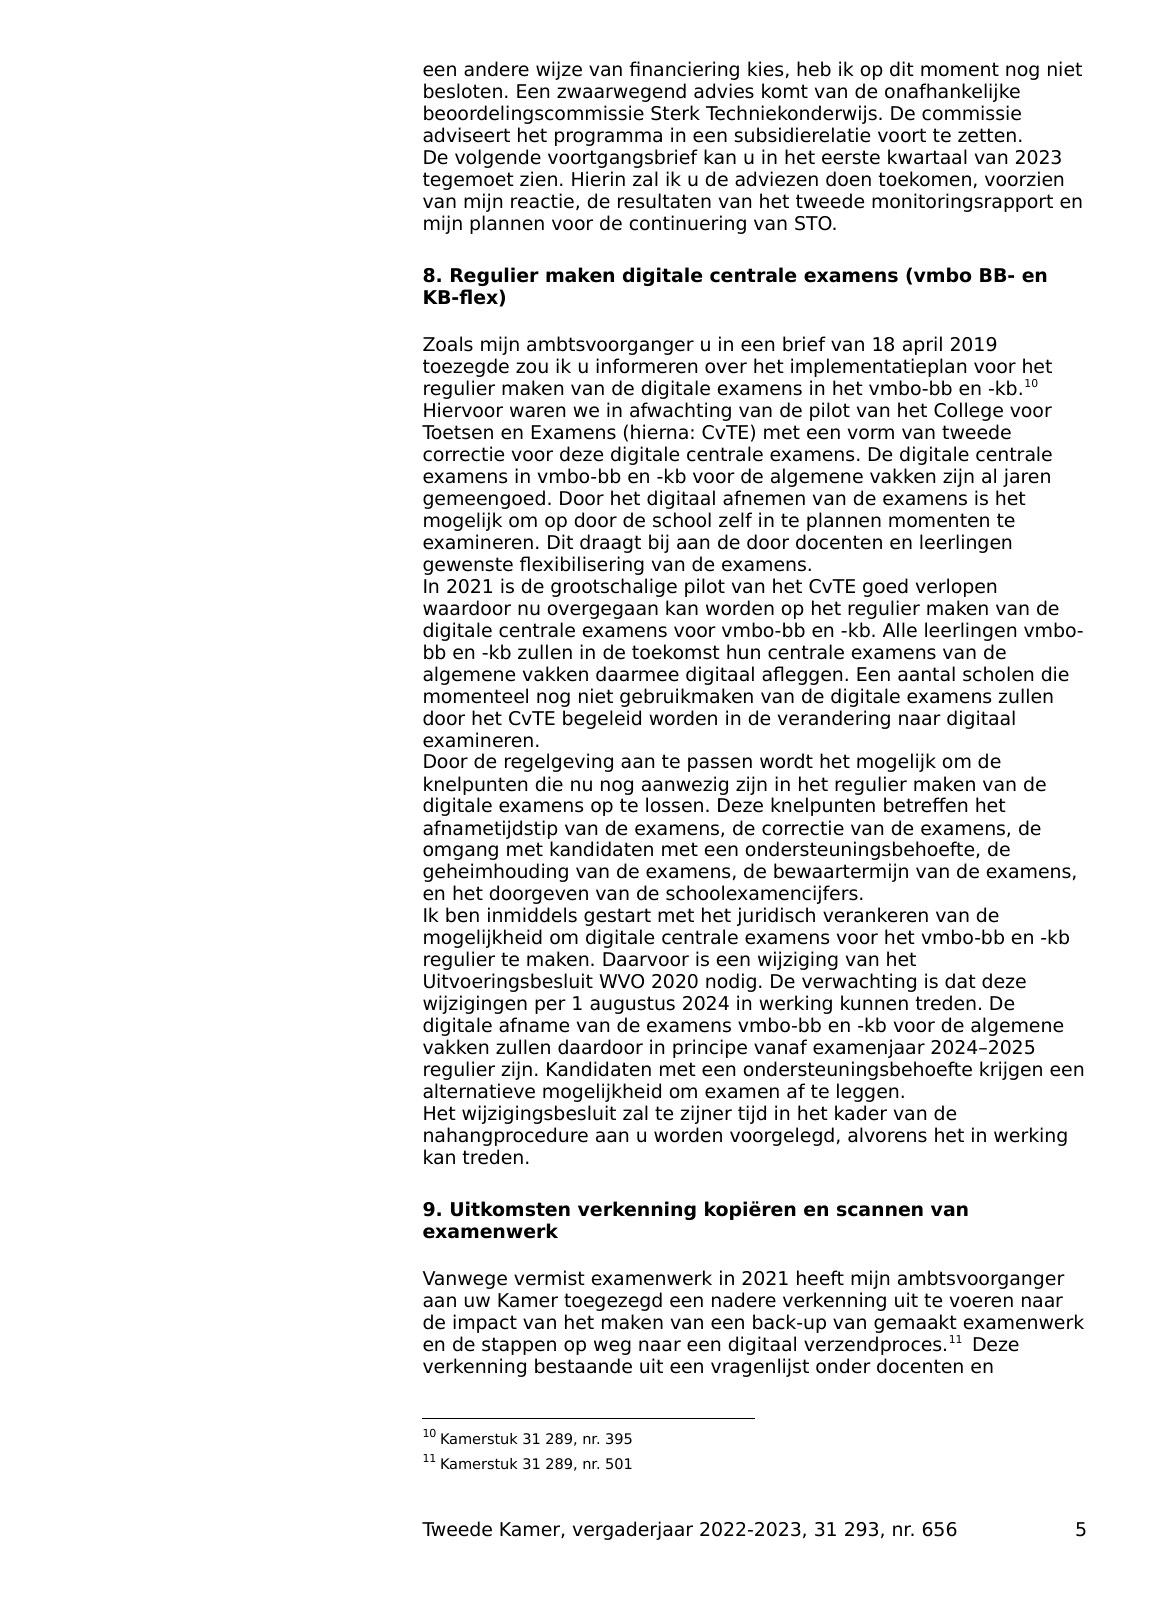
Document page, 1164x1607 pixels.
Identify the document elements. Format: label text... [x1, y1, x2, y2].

text In 2021 is de grootschalige pilot van het CvTE goed verlopen waardoor nu overgegaan kan worden op het regulier maken van de digitale centrale examens voor vmbo-bb en -kb. Alle leerlingen vmbo-bb en -kb zullen in de toekomst hun centrale examens van de algemene vakken daarmee digitaal afleggen. Een aantal scholen die momenteel nog niet gebruikmaken van de digitale examens zullen door het CvTE begeleid worden in de verandering naar digitaal examineren. [422, 576, 1087, 751]
text Kamerstuk 31 289, nr. 501 [422, 1452, 1087, 1474]
text Ik ben inmiddels gestart met het juridisch verankeren van de mogelijkheid om digitale centrale examens voor het vmbo-bb en -kb regulier te maken. Daarvoor is een wijziging van het Uitvoeringsbesluit WVO 2020 nodig. De verwachting is dat deze wijzigingen per 1 augustus 2024 in werking kunnen treden. De digitale afname van de examens vmbo-bb en -kb voor de algemene vakken zullen daardoor in principe vanaf examenjaar 2024–2025 regulier zijn. Kandidaten met een ondersteuningsbehoefte krijgen een alternatieve mogelijkheid om examen af te leggen. [422, 905, 1087, 1103]
text Vanwege vermist examenwerk in 2021 heeft mijn ambtsvoorganger aan uw Kamer toegezegd een nadere verkenning uit te voeren naar de impact van het maken van een back-up van gemaakt examenwerk en de stappen op weg naar een digitaal verzendproces. Deze verkenning bestaande uit een vragenlijst onder docenten en [422, 1268, 1087, 1378]
subtitle 8. Regulier maken digitale centrale examens (vmbo BB- en KB-flex) [422, 265, 1087, 309]
text Door de regelgeving aan te passen wordt het mogelijk om de knelpunten die nu nog aanwezig zijn in het regulier maken van de digitale examens op te lossen. Deze knelpunten betreffen het afnametijdstip van de examens, de correctie van de examens, de omgang met kandidaten met een ondersteuningsbehoefte, de geheimhouding van de examens, de bewaartermijn van de examens, en het doorgeven van de schoolexamencijfers. [422, 751, 1087, 905]
subtitle 9. Uitkomsten verkenning kopiëren en scannen van examenwerk [422, 1199, 1087, 1243]
text Het wijzigingsbesluit zal te zijner tijd in het kader van de nahangprocedure aan u worden voorgelegd, alvorens het in werking kan treden. [422, 1103, 1087, 1169]
text een andere wijze van financiering kies, heb ik op dit moment nog niet besloten. Een zwaarwegend advies komt van de onafhankelijke beoordelingscommissie Sterk Techniekonderwijs. De commissie adviseert het programma in een subsidierelatie voort te zetten. [422, 59, 1087, 147]
text Kamerstuk 31 289, nr. 395 [422, 1427, 1087, 1449]
text De volgende voortgangsbrief kan u in het eerste kwartaal van 2023 tegemoet zien. Hierin zal ik u de adviezen doen toekomen, voorzien van mijn reactie, de resultaten van het tweede monitoringsrapport en mijn plannen voor de continuering van STO. [422, 147, 1087, 235]
text Zoals mijn ambtsvoorganger u in een brief van 18 april 2019 toezegde zou ik u informeren over het implementatieplan voor het regulier maken van de digitale examens in het vmbo-bb en -kb. Hiervoor waren we in afwachting van de pilot van het College voor Toetsen en Examens (hierna: CvTE) met een vorm van tweede correctie voor deze digitale centrale examens. De digitale centrale examens in vmbo-bb en -kb voor de algemene vakken zijn al jaren gemeengoed. Door het digitaal afnemen van de examens is het mogelijk om op door de school zelf in te plannen momenten te examineren. Dit draagt bij aan de door docenten en leerlingen gewenste flexibilisering van de examens. [422, 334, 1087, 576]
